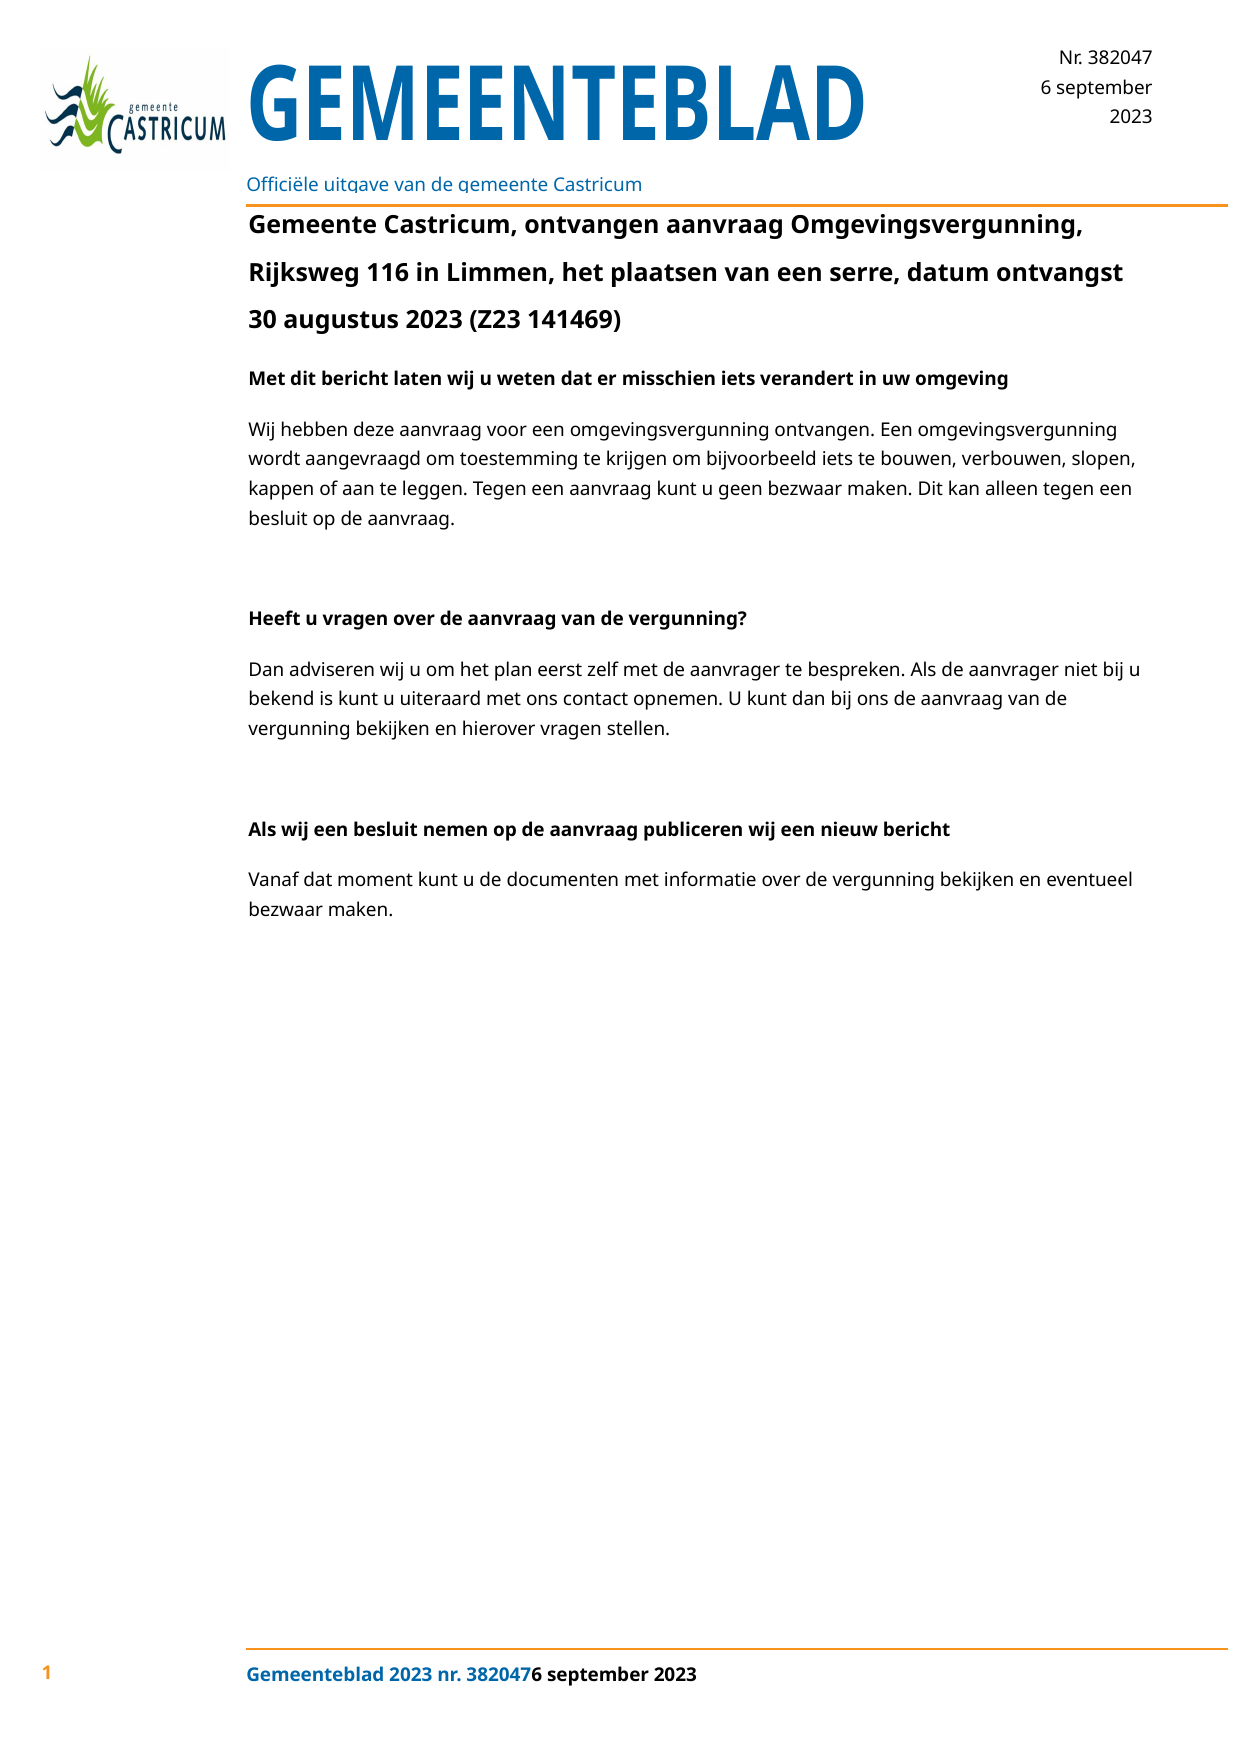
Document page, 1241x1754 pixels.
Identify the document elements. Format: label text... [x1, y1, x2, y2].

text Als wij een besluit nemen op de aanvraag publiceren wij een nieuw bericht [248, 816, 1152, 842]
text Dan adviseren wij u om het plan eerst zelf met de aanvrager te bespreken. Als de aanvrager niet bij u bekend is kunt u uiteraard met ons contact opnemen. U kunt dan bij ons de aanvraag van de vergunning bekijken en hierover vragen stellen. [248, 656, 1152, 741]
text Gemeente Castricum, ontvangen aanvraag Omgevingsvergunning, Rijksweg 116 in Limmen, het plaatsen van een serre, datum ontvangst 30 augustus 2023 (Z23 141469) [248, 207, 1152, 336]
text Wij hebben deze aanvraag voor een omgevingsvergunning ontvangen. Een omgevingsvergunning wordt aangevraagd om toestemming te krijgen om bijvoorbeeld iets te bouwen, verbouwen, slopen, kappen of aan te leggen. Tegen een aanvraag kunt u geen bezwaar maken. Dit kan alleen tegen een besluit op de aanvraag. [248, 416, 1152, 530]
text Vanaf dat moment kunt u de documenten met informatie over de vergunning bekijken en eventueel bezwaar maken. [248, 866, 1152, 922]
text Met dit bericht laten wij u weten dat er misschien iets verandert in uw omgeving [248, 366, 1152, 391]
picture [41, 47, 231, 172]
text Heeft u vragen over de aanvraag van de vergunning? [248, 606, 1152, 631]
